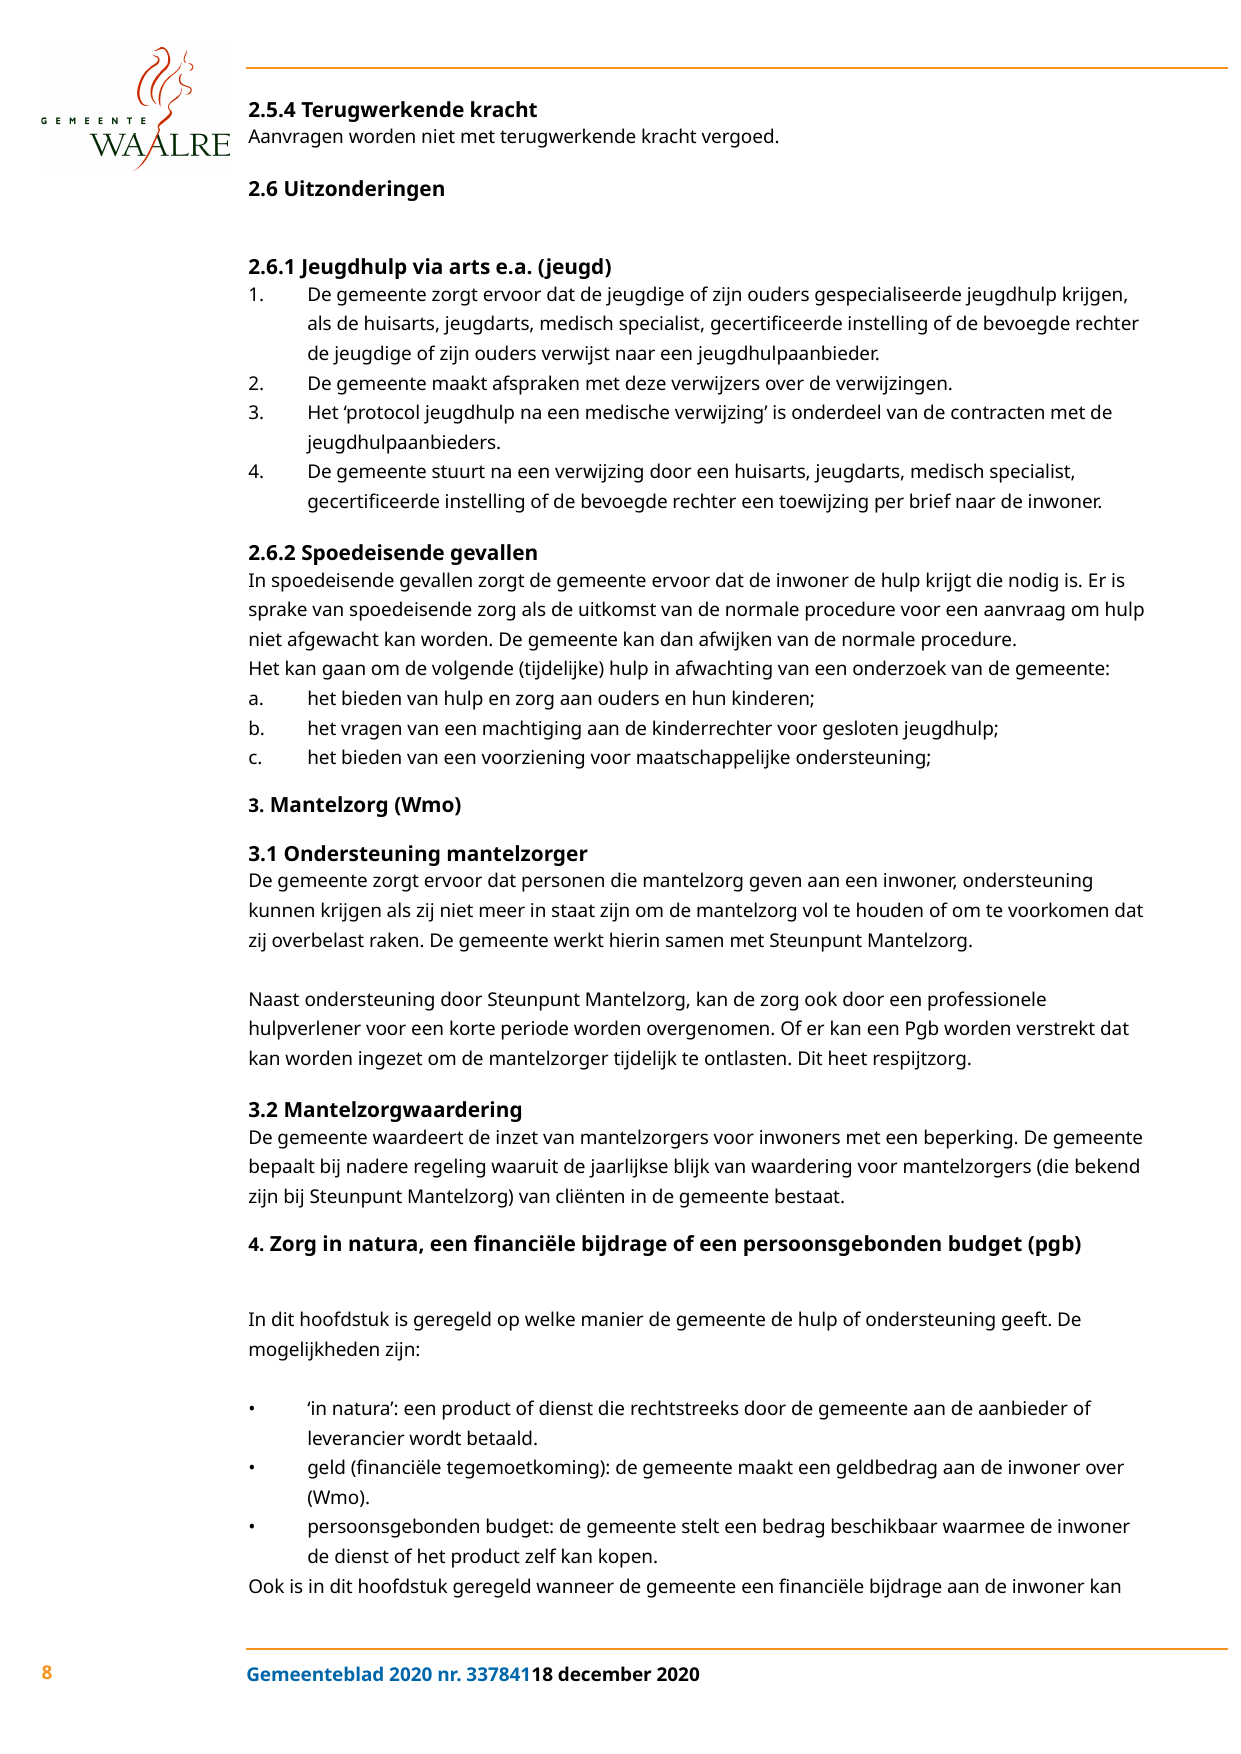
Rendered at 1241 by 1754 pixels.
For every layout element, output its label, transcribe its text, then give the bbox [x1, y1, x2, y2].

list geld (financiële tegemoetkoming): de gemeente maakt een geldbedrag aan de inwoner over (Wmo). [248, 1454, 1152, 1510]
text 2.6 Uitzonderingen [248, 174, 1152, 202]
text De gemeente waardeert de inzet van mantelzorgers voor inwoners met een beperking. De gemeente bepaalt bij nadere regeling waaruit de jaarlijkse blijk van waardering voor mantelzorgers (die bekend zijn bij Steunpunt Mantelzorg) van cliënten in de gemeente bestaat. [248, 1124, 1152, 1209]
text 2.6.1 Jeugdhulp via arts e.a. (jeugd) [248, 252, 1152, 281]
text 4. Zorg in natura, een financiële bijdrage of een persoonsgebonden budget (pgb) [248, 1229, 1152, 1257]
text 3. Mantelzorg (Wmo) [248, 790, 1152, 818]
text Het kan gaan om de volgende (tijdelijke) hulp in afwachting van een onderzoek van de gemeente: [248, 656, 1152, 681]
list het bieden van een voorziening voor maatschappelijke ondersteuning; [248, 744, 1152, 770]
list ‘in natura’: een product of dienst die rechtstreeks door de gemeente aan de aanbieder of leverancier wordt betaald. [248, 1395, 1152, 1451]
list De gemeente stuurt na een verwijzing door een huisarts, jeugdarts, medisch specialist, gecertificeerde instelling of de bevoegde rechter een toewijzing per brief naar de inwoner. [248, 458, 1152, 514]
text Aanvragen worden niet met terugwerkende kracht vergoed. [248, 123, 1152, 149]
list Het ‘protocol jeugdhulp na een medische verwijzing’ is onderdeel van de contracten met de jeugdhulpaanbieders. [248, 399, 1152, 454]
list het bieden van hulp en zorg aan ouders en hun kinderen; [248, 685, 1152, 711]
list De gemeente zorgt ervoor dat de jeugdige of zijn ouders gespecialiseerde jeugdhulp krijgen, als de huisarts, jeugdarts, medisch specialist, gecertificeerde instelling of de bevoegde rechter de jeugdige of zijn ouders verwijst naar een jeugdhulpaanbieder. [248, 281, 1152, 366]
list het vragen van een machtiging aan de kinderrechter voor gesloten jeugdhulp; [248, 715, 1152, 741]
list De gemeente maakt afspraken met deze verwijzers over de verwijzingen. [248, 370, 1152, 395]
text 2.5.4 Terugwerkende kracht [248, 95, 1152, 123]
text 2.6.2 Spoedeisende gevallen [248, 538, 1152, 567]
text 3.2 Mantelzorgwaardering [248, 1096, 1152, 1124]
text Naast ondersteuning door Steunpunt Mantelzorg, kan de zorg ook door een professionele hulpverlener voor een korte periode worden overgenomen. Of er kan een Pgb worden verstrekt dat kan worden ingezet om de mantelzorger tijdelijk te ontlasten. Dit heet respijtzorg. [248, 986, 1152, 1071]
picture [41, 47, 231, 172]
text In dit hoofdstuk is geregeld op welke manier de gemeente de hulp of ondersteuning geeft. De mogelijkheden zijn: [248, 1307, 1152, 1362]
text 3.1 Ondersteuning mantelzorger [248, 839, 1152, 868]
text De gemeente zorgt ervoor dat personen die mantelzorg geven aan een inwoner, ondersteuning kunnen krijgen als zij niet meer in staat zijn om de mantelzorg vol te houden of om te voorkomen dat zij overbelast raken. De gemeente werkt hierin samen met Steunpunt Mantelzorg. [248, 868, 1152, 953]
list persoonsgebonden budget: de gemeente stelt een bedrag beschikbaar waarmee de inwoner de dienst of het product zelf kan kopen. [248, 1514, 1152, 1569]
text Ook is in dit hoofdstuk geregeld wanneer de gemeente een financiële bijdrage aan de inwoner kan [248, 1573, 1152, 1598]
text In spoedeisende gevallen zorgt de gemeente ervoor dat de inwoner de hulp krijgt die nodig is. Er is sprake van spoedeisende zorg als de uitkomst van de normale procedure voor een aanvraag om hulp niet afgewacht kan worden. De gemeente kan dan afwijken van de normale procedure. [248, 567, 1152, 652]
